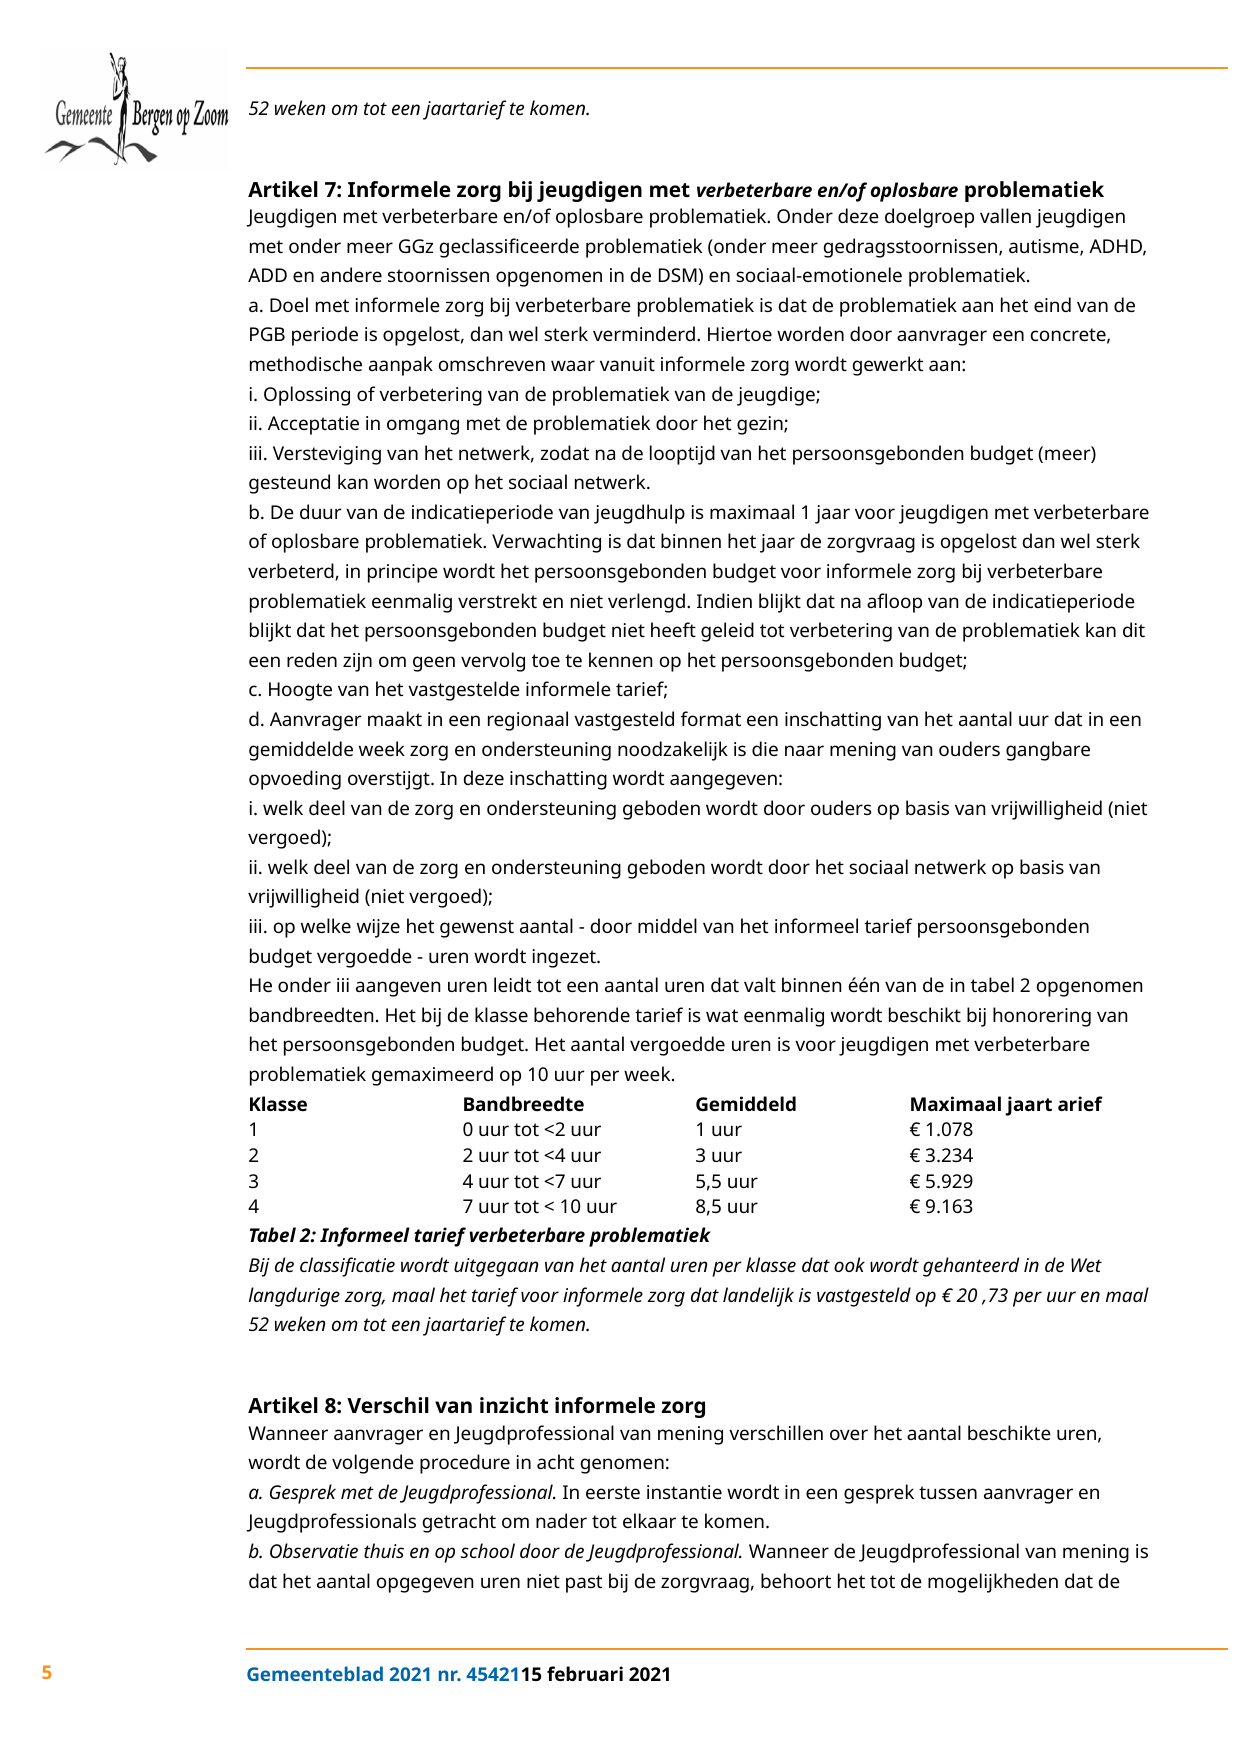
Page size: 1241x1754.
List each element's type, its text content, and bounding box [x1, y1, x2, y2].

table_cell 8,5 uur [695, 1194, 909, 1219]
text d. Aanvrager maakt in een regionaal vastgesteld format een inschatting van het aantal uur dat in een gemiddelde week zorg en ondersteuning noodzakelijk is die naar mening van ouders gangbare opvoeding overstijgt. In deze inschatting wordt aangegeven: [248, 706, 1152, 791]
text 52 weken om tot een jaartarief te komen. [248, 95, 1152, 121]
text b. Observatie thuis en op school door de Jeugdprofessional. Wanneer de Jeugdprofessional van mening is dat het aantal opgegeven uren niet past bij de zorgvraag, behoort het tot de mogelijkheden dat de [248, 1538, 1152, 1593]
table_cell € 3.234 [909, 1142, 1152, 1168]
table_cell € 9.163 [909, 1194, 1152, 1219]
table_header Gemiddeld [695, 1091, 909, 1117]
text i. Oplossing of verbetering van de problematiek van de jeugdige; [248, 381, 1152, 406]
table_header Maximaal jaart arief [909, 1091, 1152, 1117]
text c. Hoogte van het vastgestelde informele tarief; [248, 677, 1152, 702]
table_cell 0 uur tot <2 uur [462, 1117, 695, 1142]
text Artikel 8: Verschil van inzicht informele zorg [248, 1391, 1152, 1420]
text iii. op welke wijze het gewenst aantal - door middel van het informeel tarief persoonsgebonden budget vergoedde - uren wordt ingezet. [248, 913, 1152, 968]
text iii. Versteviging van het netwerk, zodat na de looptijd van het persoonsgebonden budget (meer) gesteund kan worden op het sociaal netwerk. [248, 440, 1152, 495]
table_cell 1 [248, 1117, 462, 1142]
table_cell 3 uur [695, 1142, 909, 1168]
table_cell 3 [248, 1168, 462, 1194]
text Tabel 2: Informeel tarief verbeterbare problematiek [248, 1223, 1152, 1248]
text a. Gesprek met de Jeugdprofessional. In eerste instantie wordt in een gesprek tussen aanvrager en Jeugdprofessionals getracht om nader tot elkaar te komen. [248, 1479, 1152, 1534]
table_cell € 5.929 [909, 1168, 1152, 1194]
text ii. welk deel van de zorg en ondersteuning geboden wordt door het sociaal netwerk op basis van vrijwilligheid (niet vergoed); [248, 854, 1152, 909]
text Bij de classificatie wordt uitgegaan van het aantal uren per klasse dat ook wordt gehanteerd in de Wet langdurige zorg, maal het tarief voor informele zorg dat landelijk is vastgesteld op € 20 ,73 per uur en maal 52 weken om tot een jaartarief te komen. [248, 1252, 1152, 1337]
text Artikel 7: Informele zorg bij jeugdigen met verbeterbare en/of oplosbare problematiek [248, 175, 1152, 203]
text ii. Acceptatie in omgang met de problematiek door het gezin; [248, 410, 1152, 436]
picture [41, 47, 231, 172]
table_cell 4 uur tot <7 uur [462, 1168, 695, 1194]
text Jeugdigen met verbeterbare en/of oplosbare problematiek. Onder deze doelgroep vallen jeugdigen met onder meer GGz geclassificeerde problematiek (onder meer gedragsstoornissen, autisme, ADHD, ADD en andere stoornissen opgenomen in de DSM) en sociaal-emotionele problematiek. [248, 203, 1152, 288]
table_cell 1 uur [695, 1117, 909, 1142]
table_cell 7 uur tot < 10 uur [462, 1194, 695, 1219]
text a. Doel met informele zorg bij verbeterbare problematiek is dat de problematiek aan het eind van de PGB periode is opgelost, dan wel sterk verminderd. Hiertoe worden door aanvrager een concrete, methodische aanpak omschreven waar vanuit informele zorg wordt gewerkt aan: [248, 292, 1152, 377]
table_cell 2 uur tot <4 uur [462, 1142, 695, 1168]
table_cell 5,5 uur [695, 1168, 909, 1194]
text He onder iii aangeven uren leidt tot een aantal uren dat valt binnen één van de in tabel 2 opgenomen bandbreedten. Het bij de klasse behorende tarief is wat eenmalig wordt beschikt bij honorering van het persoonsgebonden budget. Het aantal vergoedde uren is voor jeugdigen met verbeterbare problematiek gemaximeerd op 10 uur per week. [248, 972, 1152, 1087]
text Wanneer aanvrager en Jeugdprofessional van mening verschillen over het aantal beschikte uren, wordt de volgende procedure in acht genomen: [248, 1420, 1152, 1475]
text i. welk deel van de zorg en ondersteuning geboden wordt door ouders op basis van vrijwilligheid (niet vergoed); [248, 795, 1152, 850]
table_header Klasse [248, 1091, 462, 1117]
table_cell € 1.078 [909, 1117, 1152, 1142]
text b. De duur van de indicatieperiode van jeugdhulp is maximaal 1 jaar voor jeugdigen met verbeterbare of oplosbare problematiek. Verwachting is dat binnen het jaar de zorgvraag is opgelost dan wel sterk verbeterd, in principe wordt het persoonsgebonden budget voor informele zorg bij verbeterbare problematiek eenmalig verstrekt en niet verlengd. Indien blijkt dat na afloop van de indicatieperiode blijkt dat het persoonsgebonden budget niet heeft geleid tot verbetering van de problematiek kan dit een reden zijn om geen vervolg toe te kennen op het persoonsgebonden budget; [248, 499, 1152, 673]
table_cell 2 [248, 1142, 462, 1168]
table_header Bandbreedte [462, 1091, 695, 1117]
table_cell 4 [248, 1194, 462, 1219]
